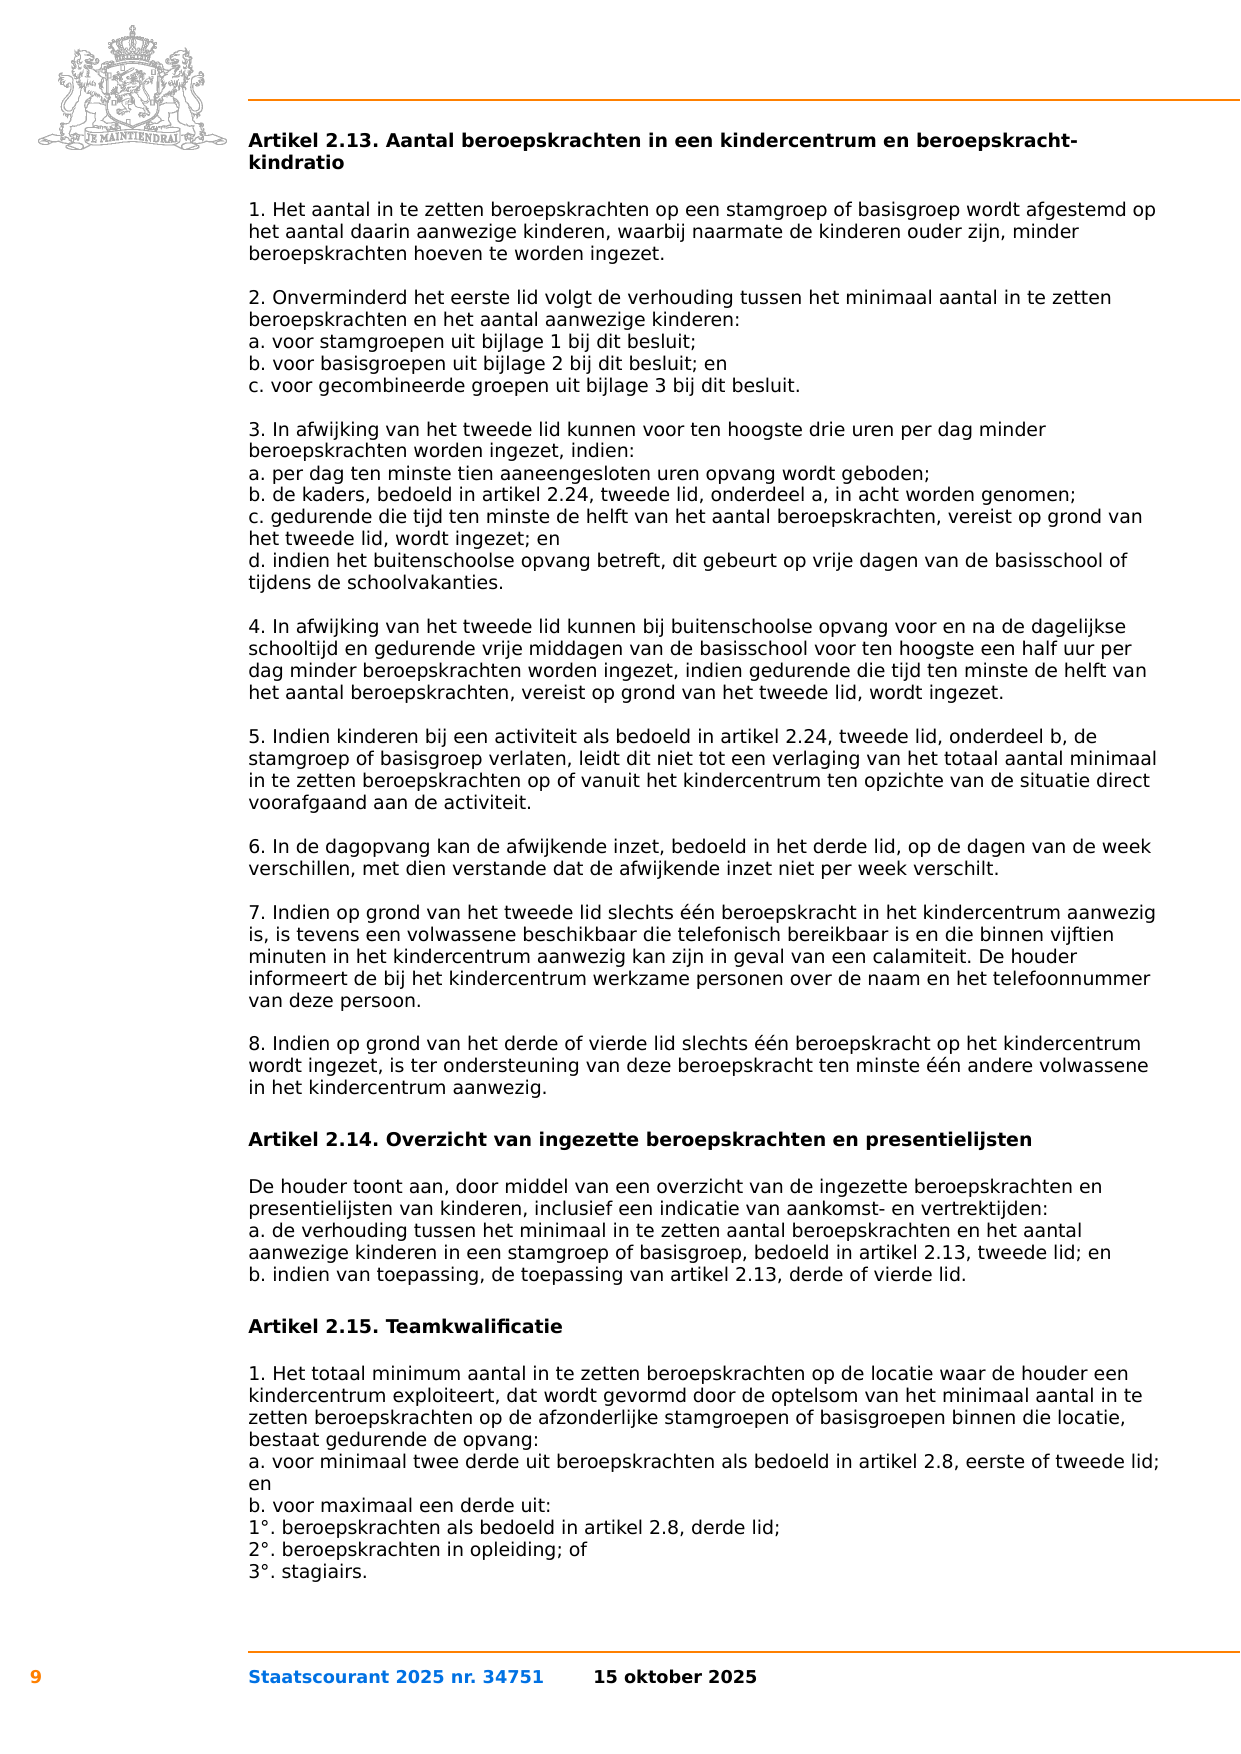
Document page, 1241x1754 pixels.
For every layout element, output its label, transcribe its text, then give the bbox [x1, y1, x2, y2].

subtitle Artikel 2.13. Aantal beroepskrachten in een kindercentrum en beroepskracht-kindratio [248, 130, 1163, 174]
text 3°. stagiairs. [248, 1561, 1163, 1583]
text 2°. beroepskrachten in opleiding; of [248, 1539, 1163, 1561]
text b. voor maximaal een derde uit: [248, 1495, 1163, 1517]
subtitle Artikel 2.15. Teamkwalificatie [248, 1316, 1163, 1338]
text 2. Onverminderd het eerste lid volgt de verhouding tussen het minimaal aantal in te zetten beroepskrachten en het aantal aanwezige kinderen: [248, 287, 1163, 331]
text 1. Het totaal minimum aantal in te zetten beroepskrachten op de locatie waar de houder een kindercentrum exploiteert, dat wordt gevormd door de optelsom van het minimaal aantal in te zetten beroepskrachten op de afzonderlijke stamgroepen of basisgroepen binnen die locatie, bestaat gedurende de opvang: [248, 1363, 1163, 1451]
text 7. Indien op grond van het tweede lid slechts één beroepskracht in het kindercentrum aanwezig is, is tevens een volwassene beschikbaar die telefonisch bereikbaar is en die binnen vijftien minuten in het kindercentrum aanwezig kan zijn in geval van een calamiteit. De houder informeert de bij het kindercentrum werkzame personen over de naam en het telefoonnummer van deze persoon. [248, 902, 1163, 1011]
text De houder toont aan, door middel van een overzicht van de ingezette beroepskrachten en presentielijsten van kinderen, inclusief een indicatie van aankomst- en vertrektijden: [248, 1176, 1163, 1220]
subtitle Artikel 2.14. Overzicht van ingezette beroepskrachten en presentielijsten [248, 1129, 1163, 1151]
text a. voor stamgroepen uit bijlage 1 bij dit besluit; [248, 331, 1163, 353]
text b. de kaders, bedoeld in artikel 2.24, tweede lid, onderdeel a, in acht worden genomen; [248, 484, 1163, 506]
text b. indien van toepassing, de toepassing van artikel 2.13, derde of vierde lid. [248, 1264, 1163, 1286]
text 3. In afwijking van het tweede lid kunnen voor ten hoogste drie uren per dag minder beroepskrachten worden ingezet, indien: [248, 418, 1163, 462]
picture [38, 25, 227, 150]
text 5. Indien kinderen bij een activiteit als bedoeld in artikel 2.24, tweede lid, onderdeel b, de stamgroep of basisgroep verlaten, leidt dit niet tot een verlaging van het totaal aantal minimaal in te zetten beroepskrachten op of vanuit het kindercentrum ten opzichte van de situatie direct voorafgaand aan de activiteit. [248, 726, 1163, 814]
text c. voor gecombineerde groepen uit bijlage 3 bij dit besluit. [248, 374, 1163, 397]
text a. per dag ten minste tien aaneengesloten uren opvang wordt geboden; [248, 462, 1163, 484]
text 1°. beroepskrachten als bedoeld in artikel 2.8, derde lid; [248, 1517, 1163, 1539]
text 6. In de dagopvang kan de afwijkende inzet, bedoeld in het derde lid, op de dagen van de week verschillen, met dien verstande dat de afwijkende inzet niet per week verschilt. [248, 836, 1163, 880]
text a. voor minimaal twee derde uit beroepskrachten als bedoeld in artikel 2.8, eerste of tweede lid; en [248, 1451, 1163, 1495]
text a. de verhouding tussen het minimaal in te zetten aantal beroepskrachten en het aantal aanwezige kinderen in een stamgroep of basisgroep, bedoeld in artikel 2.13, tweede lid; en [248, 1220, 1163, 1264]
text d. indien het buitenschoolse opvang betreft, dit gebeurt op vrije dagen van de basisschool of tijdens de schoolvakanties. [248, 550, 1163, 594]
text 8. Indien op grond van het derde of vierde lid slechts één beroepskracht op het kindercentrum wordt ingezet, is ter ondersteuning van deze beroepskracht ten minste één andere volwassene in het kindercentrum aanwezig. [248, 1033, 1163, 1099]
text 4. In afwijking van het tweede lid kunnen bij buitenschoolse opvang voor en na de dagelijkse schooltijd en gedurende vrije middagen van de basisschool voor ten hoogste een half uur per dag minder beroepskrachten worden ingezet, indien gedurende die tijd ten minste de helft van het aantal beroepskrachten, vereist op grond van het tweede lid, wordt ingezet. [248, 616, 1163, 704]
text 1. Het aantal in te zetten beroepskrachten op een stamgroep of basisgroep wordt afgestemd op het aantal daarin aanwezige kinderen, waarbij naarmate de kinderen ouder zijn, minder beroepskrachten hoeven te worden ingezet. [248, 199, 1163, 265]
text c. gedurende die tijd ten minste de helft van het aantal beroepskrachten, vereist op grond van het tweede lid, wordt ingezet; en [248, 506, 1163, 550]
text b. voor basisgroepen uit bijlage 2 bij dit besluit; en [248, 353, 1163, 374]
